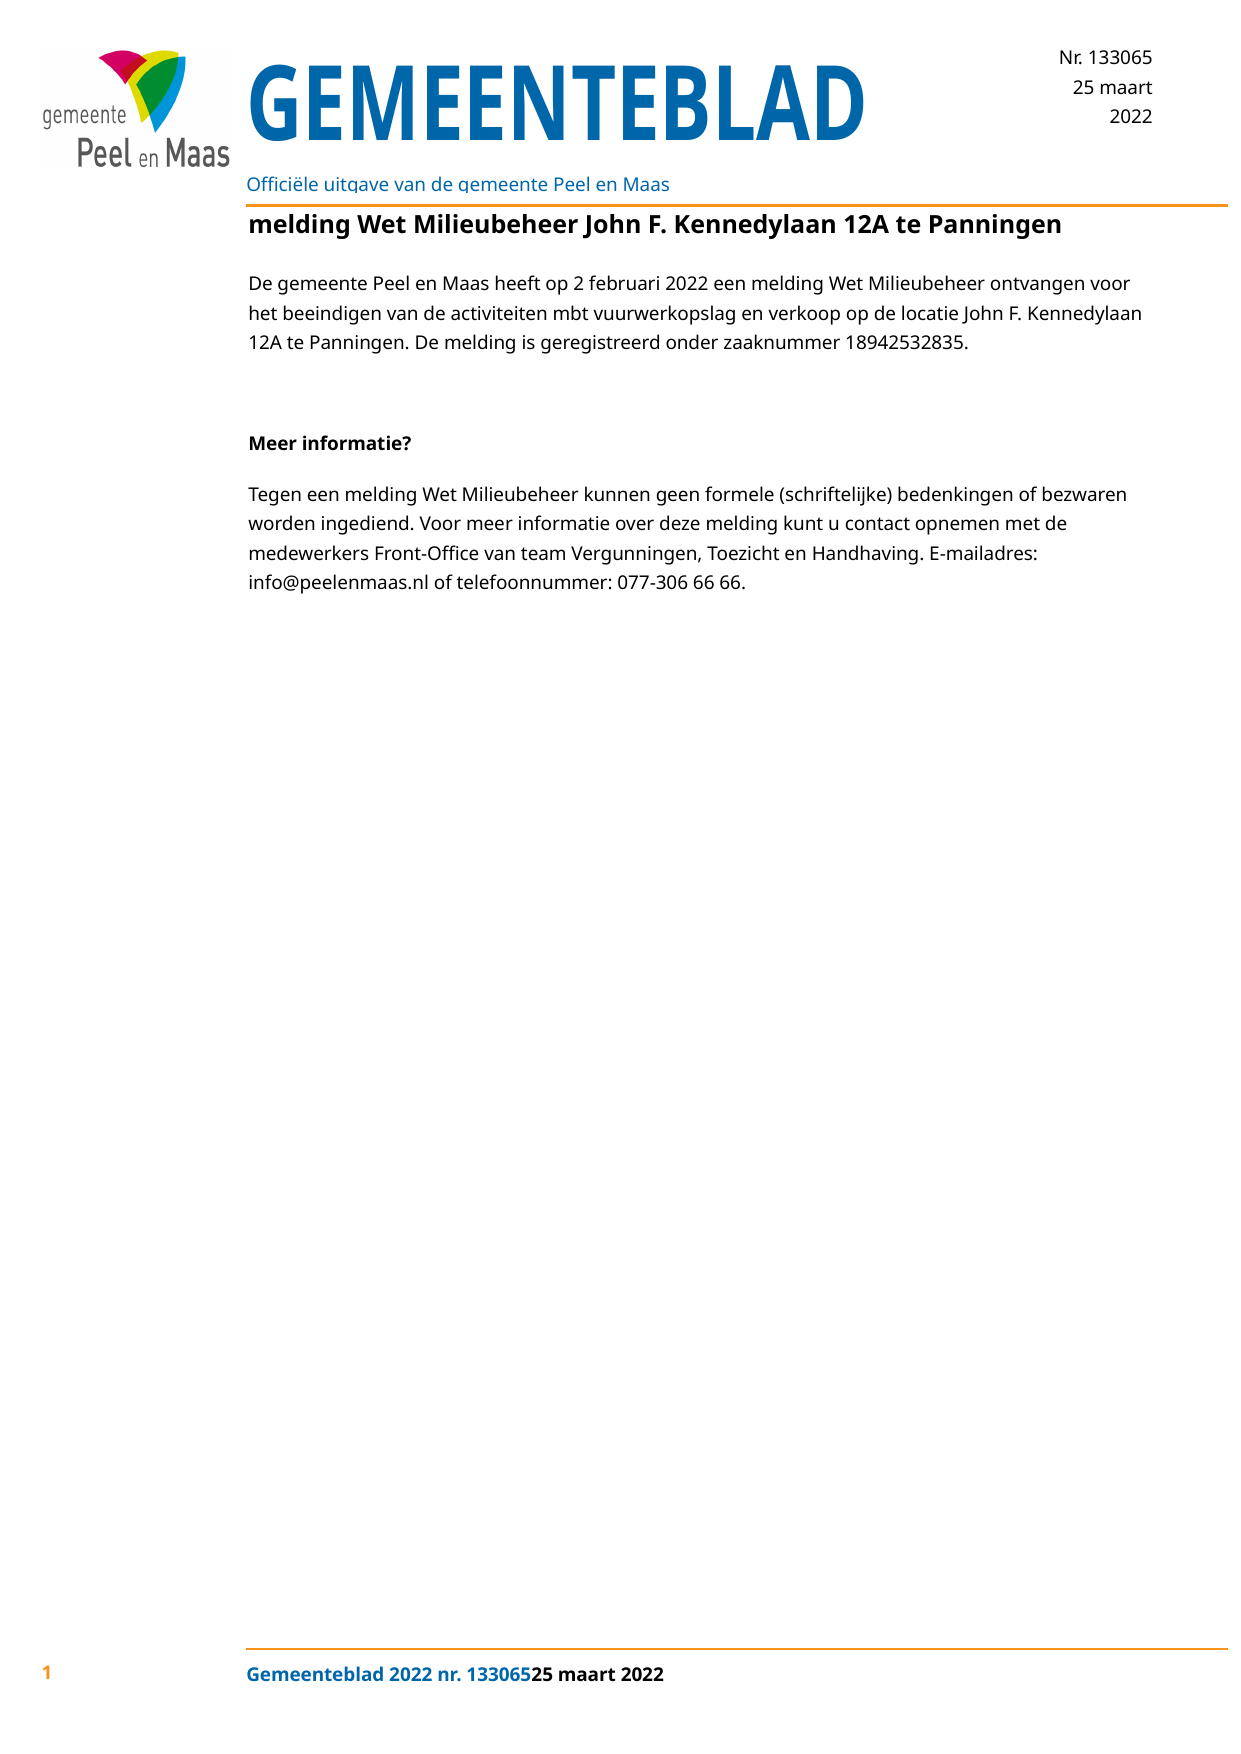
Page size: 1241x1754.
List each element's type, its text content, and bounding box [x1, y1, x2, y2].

text melding Wet Milieubeheer John F. Kennedylaan 12A te Panningen [248, 207, 1152, 241]
text De gemeente Peel en Maas heeft op 2 februari 2022 een melding Wet Milieubeheer ontvangen voor het beeindigen van de activiteiten mbt vuurwerkopslag en verkoop op de locatie John F. Kennedylaan 12A te Panningen. De melding is geregistreerd onder zaaknummer 18942532835. [248, 270, 1152, 355]
picture [41, 47, 231, 172]
text Meer informatie? [248, 430, 1152, 456]
text Tegen een melding Wet Milieubeheer kunnen geen formele (schriftelijke) bedenkingen of bezwaren worden ingediend. Voor meer informatie over deze melding kunt u contact opnemen met de medewerkers Front-Office van team Vergunningen, Toezicht en Handhaving. E-mailadres: info@peelenmaas.nl of telefoonnummer: 077-306 66 66. [248, 481, 1152, 595]
